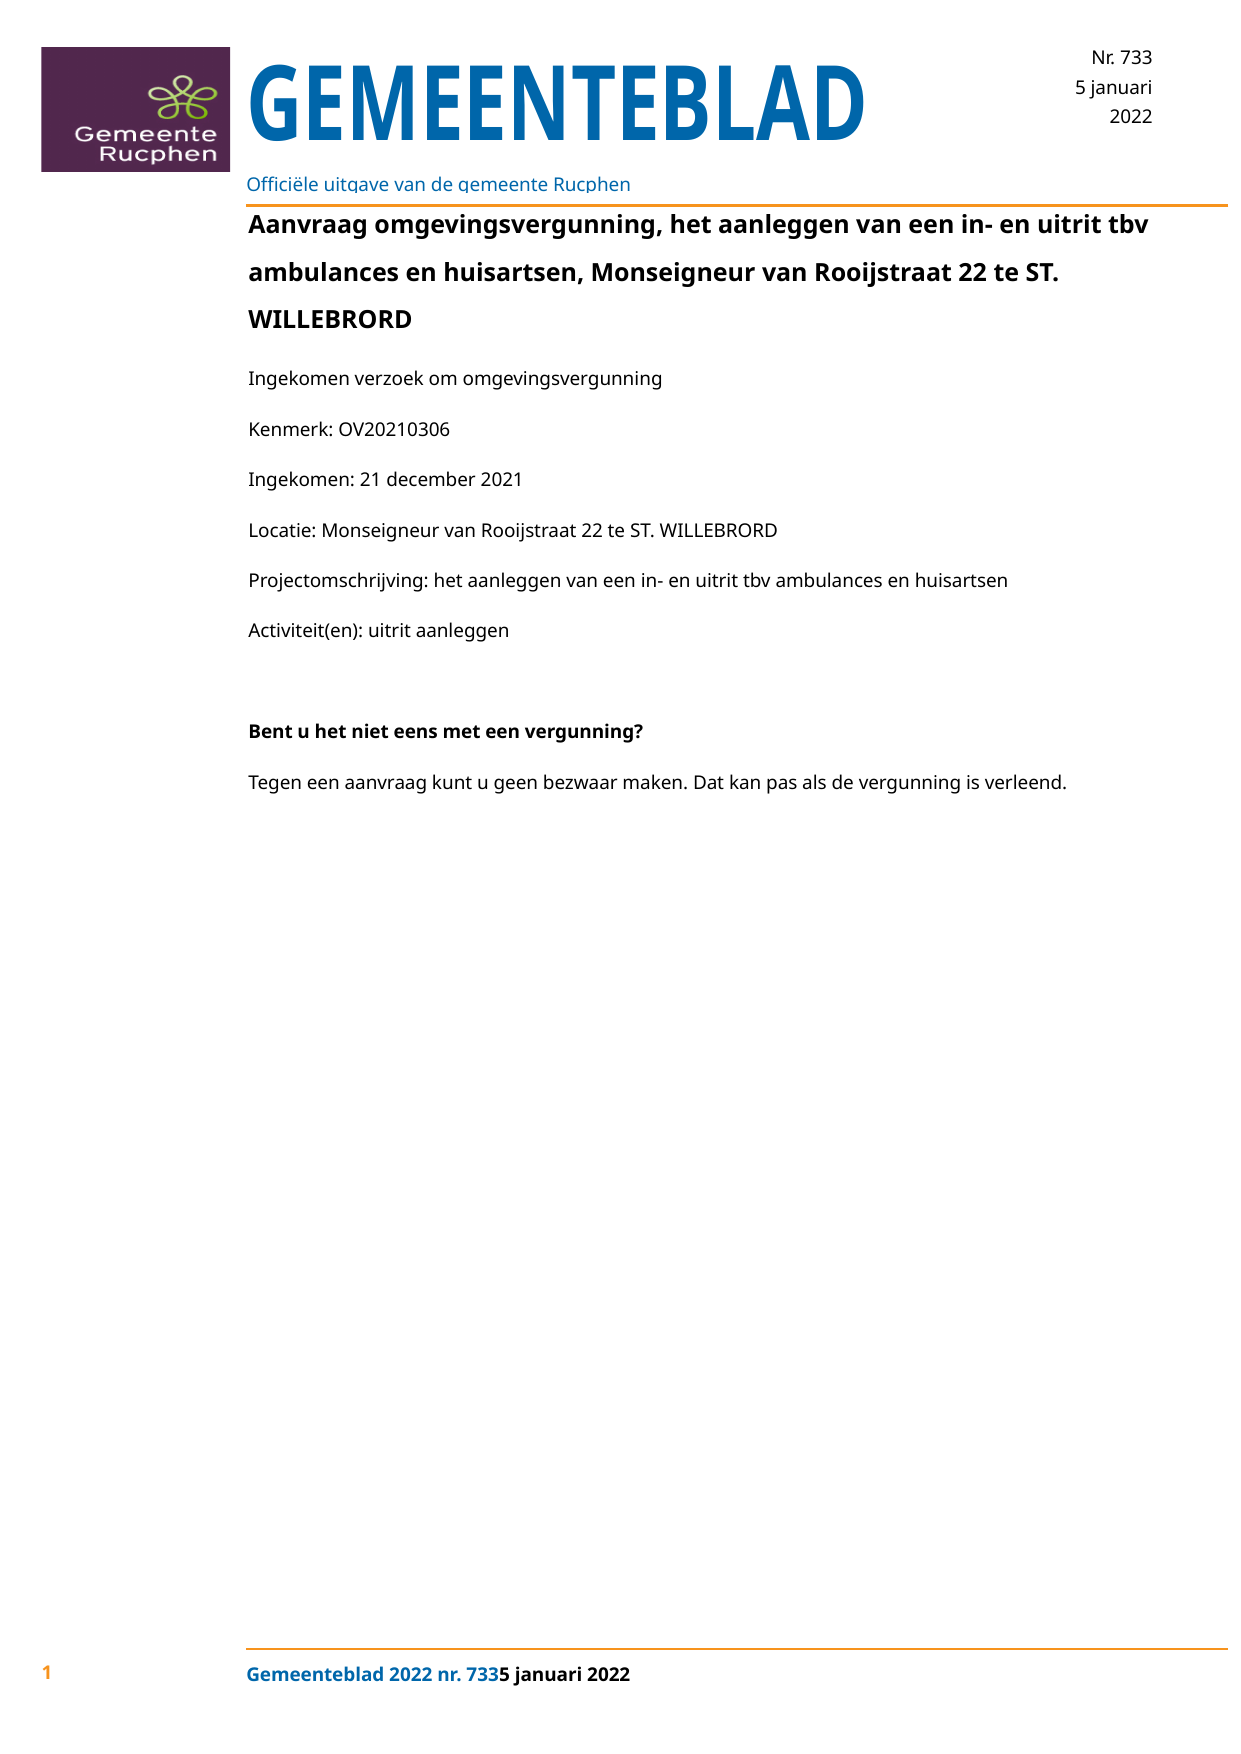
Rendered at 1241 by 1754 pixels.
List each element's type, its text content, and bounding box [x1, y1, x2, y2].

picture [41, 47, 231, 172]
text Aanvraag omgevingsvergunning, het aanleggen van een in- en uitrit tbv ambulances en huisartsen, Monseigneur van Rooijstraat 22 te ST. WILLEBRORD [248, 207, 1152, 336]
text Projectomschrijving: het aanleggen van een in- en uitrit tbv ambulances en huisartsen [248, 567, 1152, 593]
text Kenmerk: OV20210306 [248, 416, 1152, 442]
text Ingekomen: 21 december 2021 [248, 466, 1152, 492]
text Activiteit(en): uitrit aanleggen [248, 618, 1152, 643]
text Locatie: Monseigneur van Rooijstraat 22 te ST. WILLEBRORD [248, 517, 1152, 542]
text Ingekomen verzoek om omgevingsvergunning [248, 366, 1152, 391]
text Tegen een aanvraag kunt u geen bezwaar maken. Dat kan pas als de vergunning is verleend. [248, 769, 1152, 794]
text Bent u het niet eens met een vergunning? [248, 718, 1152, 744]
